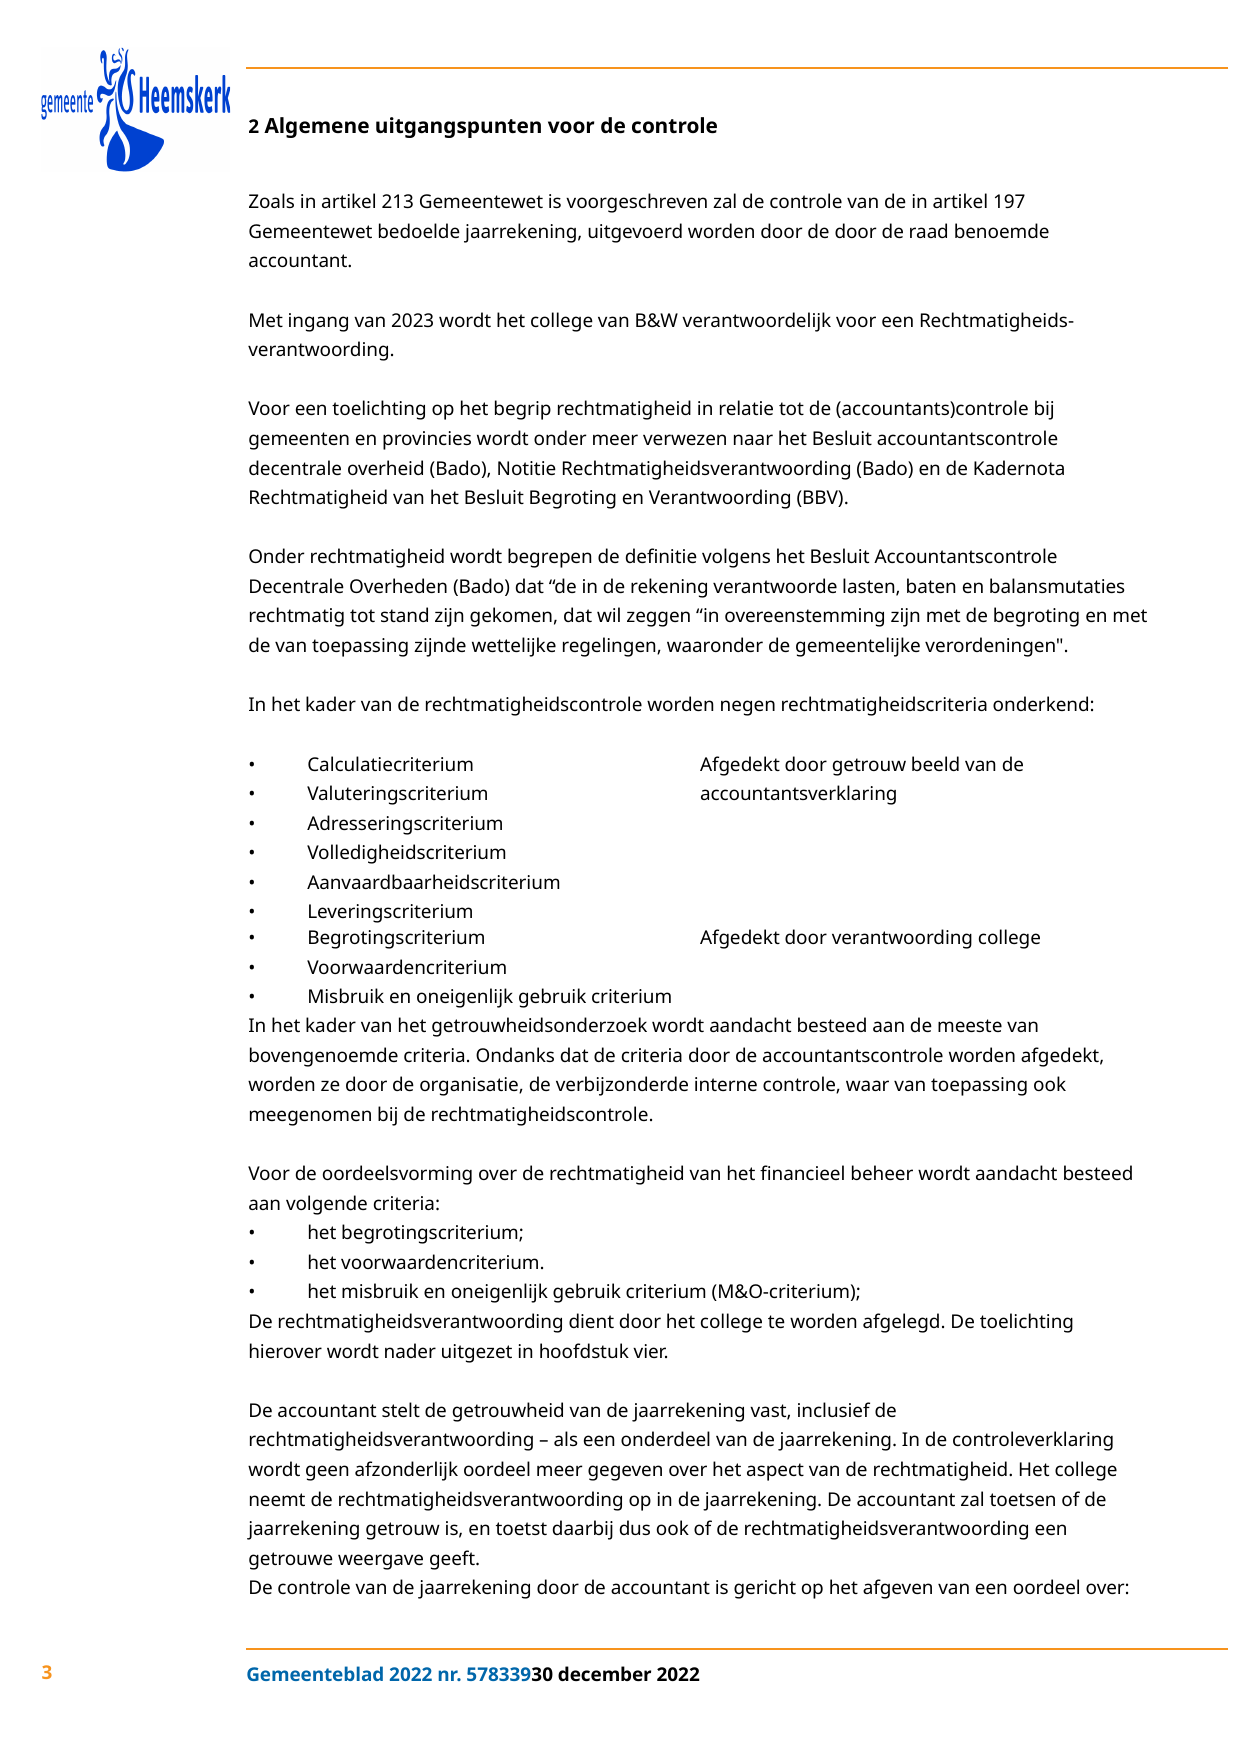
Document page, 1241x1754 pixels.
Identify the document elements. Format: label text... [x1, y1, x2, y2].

text Zoals in artikel 213 Gemeentewet is voorgeschreven zal de controle van de in artikel 197 Gemeentewet bedoelde jaarrekening, uitgevoerd worden door de door de raad benoemde accountant. [248, 188, 1152, 273]
table_cell Begrotingscriterium Voorwaardencriterium Misbruik en oneigenlijk gebruik criterium [248, 924, 700, 1009]
text De accountant stelt de getrouwheid van de jaarrekening vast, inclusief de rechtmatigheidsverantwoording – als een onderdeel van de jaarrekening. In de controleverklaring wordt geen afzonderlijk oordeel meer gegeven over het aspect van de rechtmatigheid. Het college neemt de rechtmatigheidsverantwoording op in de jaarrekening. De accountant zal toetsen of de jaarrekening getrouw is, en toetst daarbij dus ook of de rechtmatigheidsverantwoording een getrouwe weergave geeft. [248, 1397, 1152, 1571]
text De rechtmatigheidsverantwoording dient door het college te worden afgelegd. De toelichting hierover wordt nader uitgezet in hoofdstuk vier. [248, 1308, 1152, 1364]
text Onder rechtmatigheid wordt begrepen de definitie volgens het Besluit Accountantscontrole Decentrale Overheden (Bado) dat “de in de rekening verantwoorde lasten, baten en balansmutaties rechtmatig tot stand zijn gekomen, dat wil zeggen “in overeenstemming zijn met de begroting en met de van toepassing zijnde wettelijke regelingen, waaronder de gemeentelijke verordeningen". [248, 543, 1152, 658]
text In het kader van de rechtmatigheidscontrole worden negen rechtmatigheidscriteria onderkend: [248, 691, 1152, 717]
text 2 Algemene uitgangspunten voor de controle [248, 111, 1152, 139]
list het voorwaardencriterium. [248, 1249, 1152, 1275]
table_header Afgedekt door getrouw beeld van de accountantsverklaring [700, 751, 1152, 924]
text In het kader van het getrouwheidsonderzoek wordt aandacht besteed aan de meeste van bovengenoemde criteria. Ondanks dat de criteria door de accountantscontrole worden afgedekt, worden ze door de organisatie, de verbijzonderde interne controle, waar van toepassing ook meegenomen bij de rechtmatigheidscontrole. [248, 1012, 1152, 1127]
list het begrotingscriterium; [248, 1219, 1152, 1245]
text Voor een toelichting op het begrip rechtmatigheid in relatie tot de (accountants)controle bij gemeenten en provincies wordt onder meer verwezen naar het Besluit accountantscontrole decentrale overheid (Bado), Notitie Rechtmatigheidsverantwoording (Bado) en de Kadernota Rechtmatigheid van het Besluit Begroting en Verantwoording (BBV). [248, 396, 1152, 510]
text De controle van de jaarrekening door de accountant is gericht op het afgeven van een oordeel over: [248, 1574, 1152, 1600]
text Met ingang van 2023 wordt het college van B&W verantwoordelijk voor een Rechtmatigheids-verantwoording. [248, 307, 1152, 362]
table_header Calculatiecriterium Valuteringscriterium Adresseringscriterium Volledigheidscriterium Aanvaardbaarheidscriterium Leveringscriterium [248, 751, 700, 924]
table_cell Afgedekt door verantwoording college [700, 924, 1152, 1009]
list het misbruik en oneigenlijk gebruik criterium (M&O-criterium); [248, 1279, 1152, 1304]
picture [41, 47, 231, 172]
text Voor de oordeelsvorming over de rechtmatigheid van het financieel beheer wordt aandacht besteed aan volgende criteria: [248, 1160, 1152, 1216]
